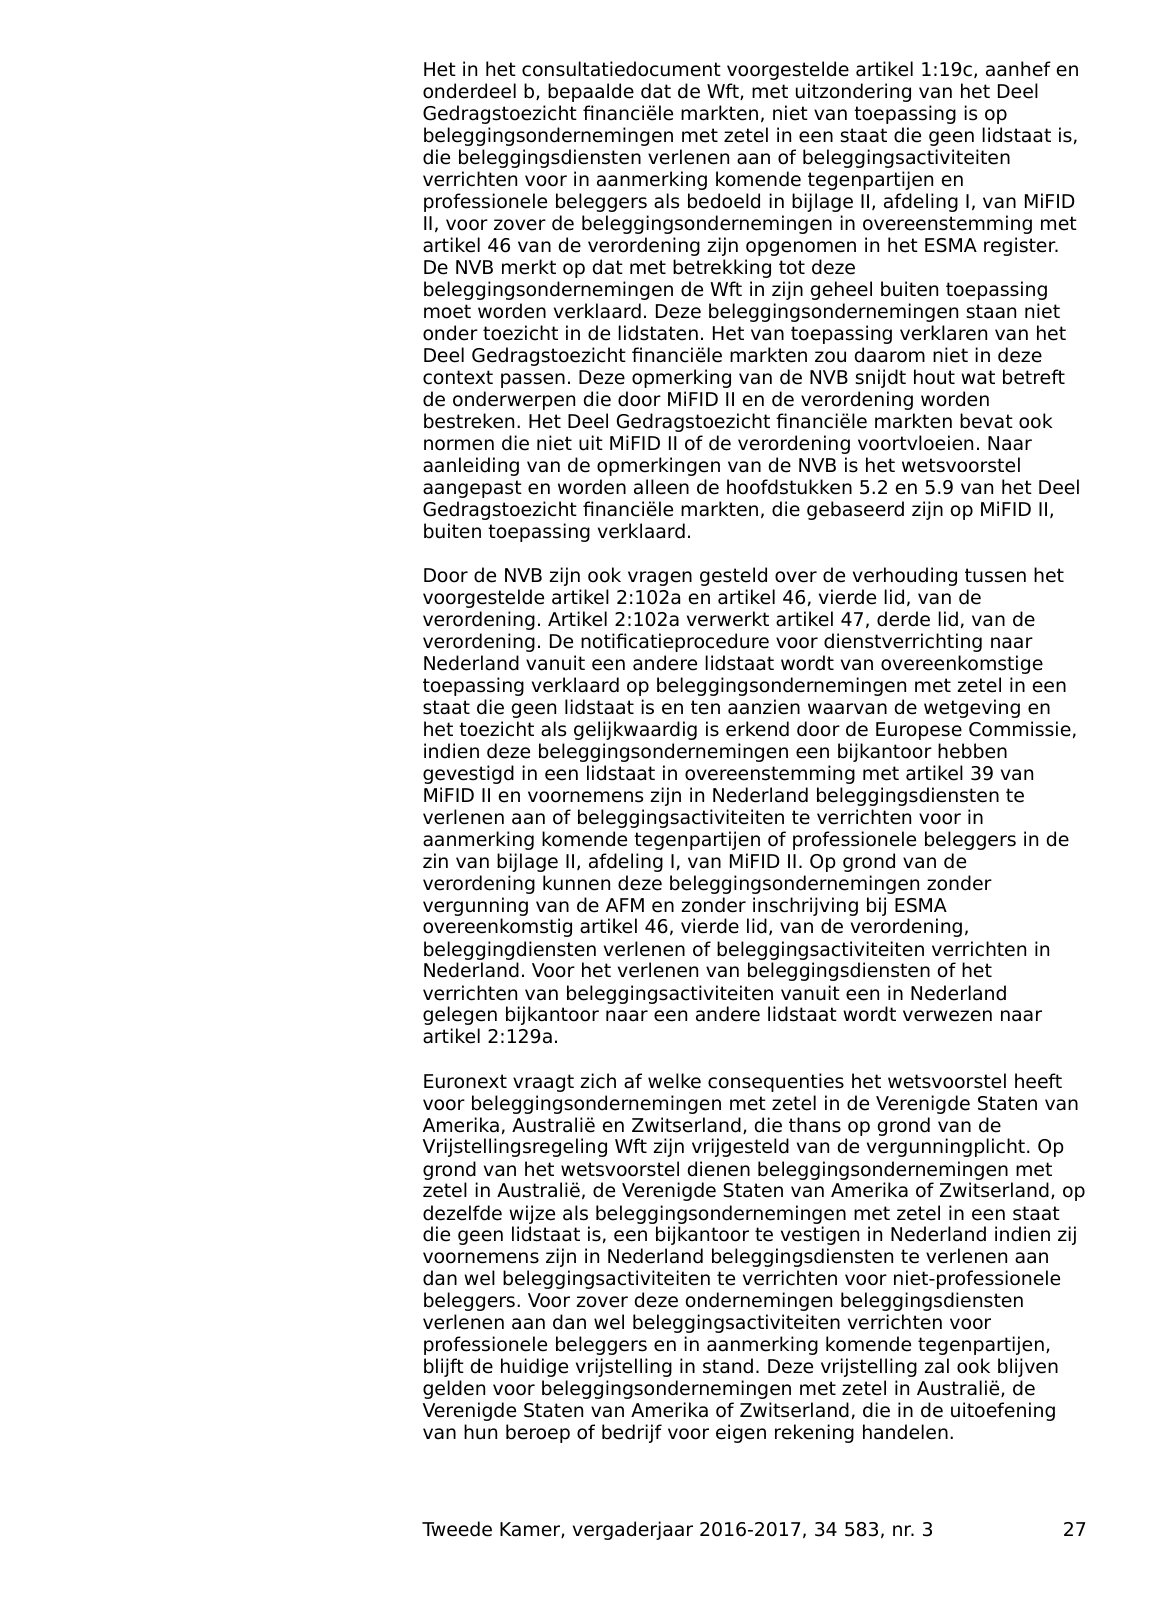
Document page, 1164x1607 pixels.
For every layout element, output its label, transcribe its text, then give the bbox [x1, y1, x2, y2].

text Het in het consultatiedocument voorgestelde artikel 1:19c, aanhef en onderdeel b, bepaalde dat de Wft, met uitzondering van het Deel Gedragstoezicht financiële markten, niet van toepassing is op beleggingsondernemingen met zetel in een staat die geen lidstaat is, die beleggingsdiensten verlenen aan of beleggingsactiviteiten verrichten voor in aanmerking komende tegenpartijen en professionele beleggers als bedoeld in bijlage II, afdeling I, van MiFID II, voor zover de beleggingsondernemingen in overeenstemming met artikel 46 van de verordening zijn opgenomen in het ESMA register. De NVB merkt op dat met betrekking tot deze beleggingsondernemingen de Wft in zijn geheel buiten toepassing moet worden verklaard. Deze beleggingsondernemingen staan niet onder toezicht in de lidstaten. Het van toepassing verklaren van het Deel Gedragstoezicht financiële markten zou daarom niet in deze context passen. Deze opmerking van de NVB snijdt hout wat betreft de onderwerpen die door MiFID II en de verordening worden bestreken. Het Deel Gedragstoezicht financiële markten bevat ook normen die niet uit MiFID II of de verordening voortvloeien. Naar aanleiding van de opmerkingen van de NVB is het wetsvoorstel aangepast en worden alleen de hoofdstukken 5.2 en 5.9 van het Deel Gedragstoezicht financiële markten, die gebaseerd zijn op MiFID II, buiten toepassing verklaard. [422, 59, 1087, 543]
text Door de NVB zijn ook vragen gesteld over de verhouding tussen het voorgestelde artikel 2:102a en artikel 46, vierde lid, van de verordening. Artikel 2:102a verwerkt artikel 47, derde lid, van de verordening. De notificatieprocedure voor dienstverrichting naar Nederland vanuit een andere lidstaat wordt van overeenkomstige toepassing verklaard op beleggingsondernemingen met zetel in een staat die geen lidstaat is en ten aanzien waarvan de wetgeving en het toezicht als gelijkwaardig is erkend door de Europese Commissie, indien deze beleggingsondernemingen een bijkantoor hebben gevestigd in een lidstaat in overeenstemming met artikel 39 van MiFID II en voornemens zijn in Nederland beleggingsdiensten te verlenen aan of beleggingsactiviteiten te verrichten voor in aanmerking komende tegenpartijen of professionele beleggers in de zin van bijlage II, afdeling I, van MiFID II. Op grond van de verordening kunnen deze beleggingsondernemingen zonder vergunning van de AFM en zonder inschrijving bij ESMA overeenkomstig artikel 46, vierde lid, van de verordening, beleggingdiensten verlenen of beleggingsactiviteiten verrichten in Nederland. Voor het verlenen van beleggingsdiensten of het verrichten van beleggingsactiviteiten vanuit een in Nederland gelegen bijkantoor naar een andere lidstaat wordt verwezen naar artikel 2:129a. [422, 565, 1087, 1048]
text Euronext vraagt zich af welke consequenties het wetsvoorstel heeft voor beleggingsondernemingen met zetel in de Verenigde Staten van Amerika, Australië en Zwitserland, die thans op grond van de Vrijstellingsregeling Wft zijn vrijgesteld van de vergunningplicht. Op grond van het wetsvoorstel dienen beleggingsondernemingen met zetel in Australië, de Verenigde Staten van Amerika of Zwitserland, op dezelfde wijze als beleggingsondernemingen met zetel in een staat die geen lidstaat is, een bijkantoor te vestigen in Nederland indien zij voornemens zijn in Nederland beleggingsdiensten te verlenen aan dan wel beleggingsactiviteiten te verrichten voor niet-professionele beleggers. Voor zover deze ondernemingen beleggingsdiensten verlenen aan dan wel beleggingsactiviteiten verrichten voor professionele beleggers en in aanmerking komende tegenpartijen, blijft de huidige vrijstelling in stand. Deze vrijstelling zal ook blijven gelden voor beleggingsondernemingen met zetel in Australië, de Verenigde Staten van Amerika of Zwitserland, die in de uitoefening van hun beroep of bedrijf voor eigen rekening handelen. [422, 1071, 1087, 1444]
